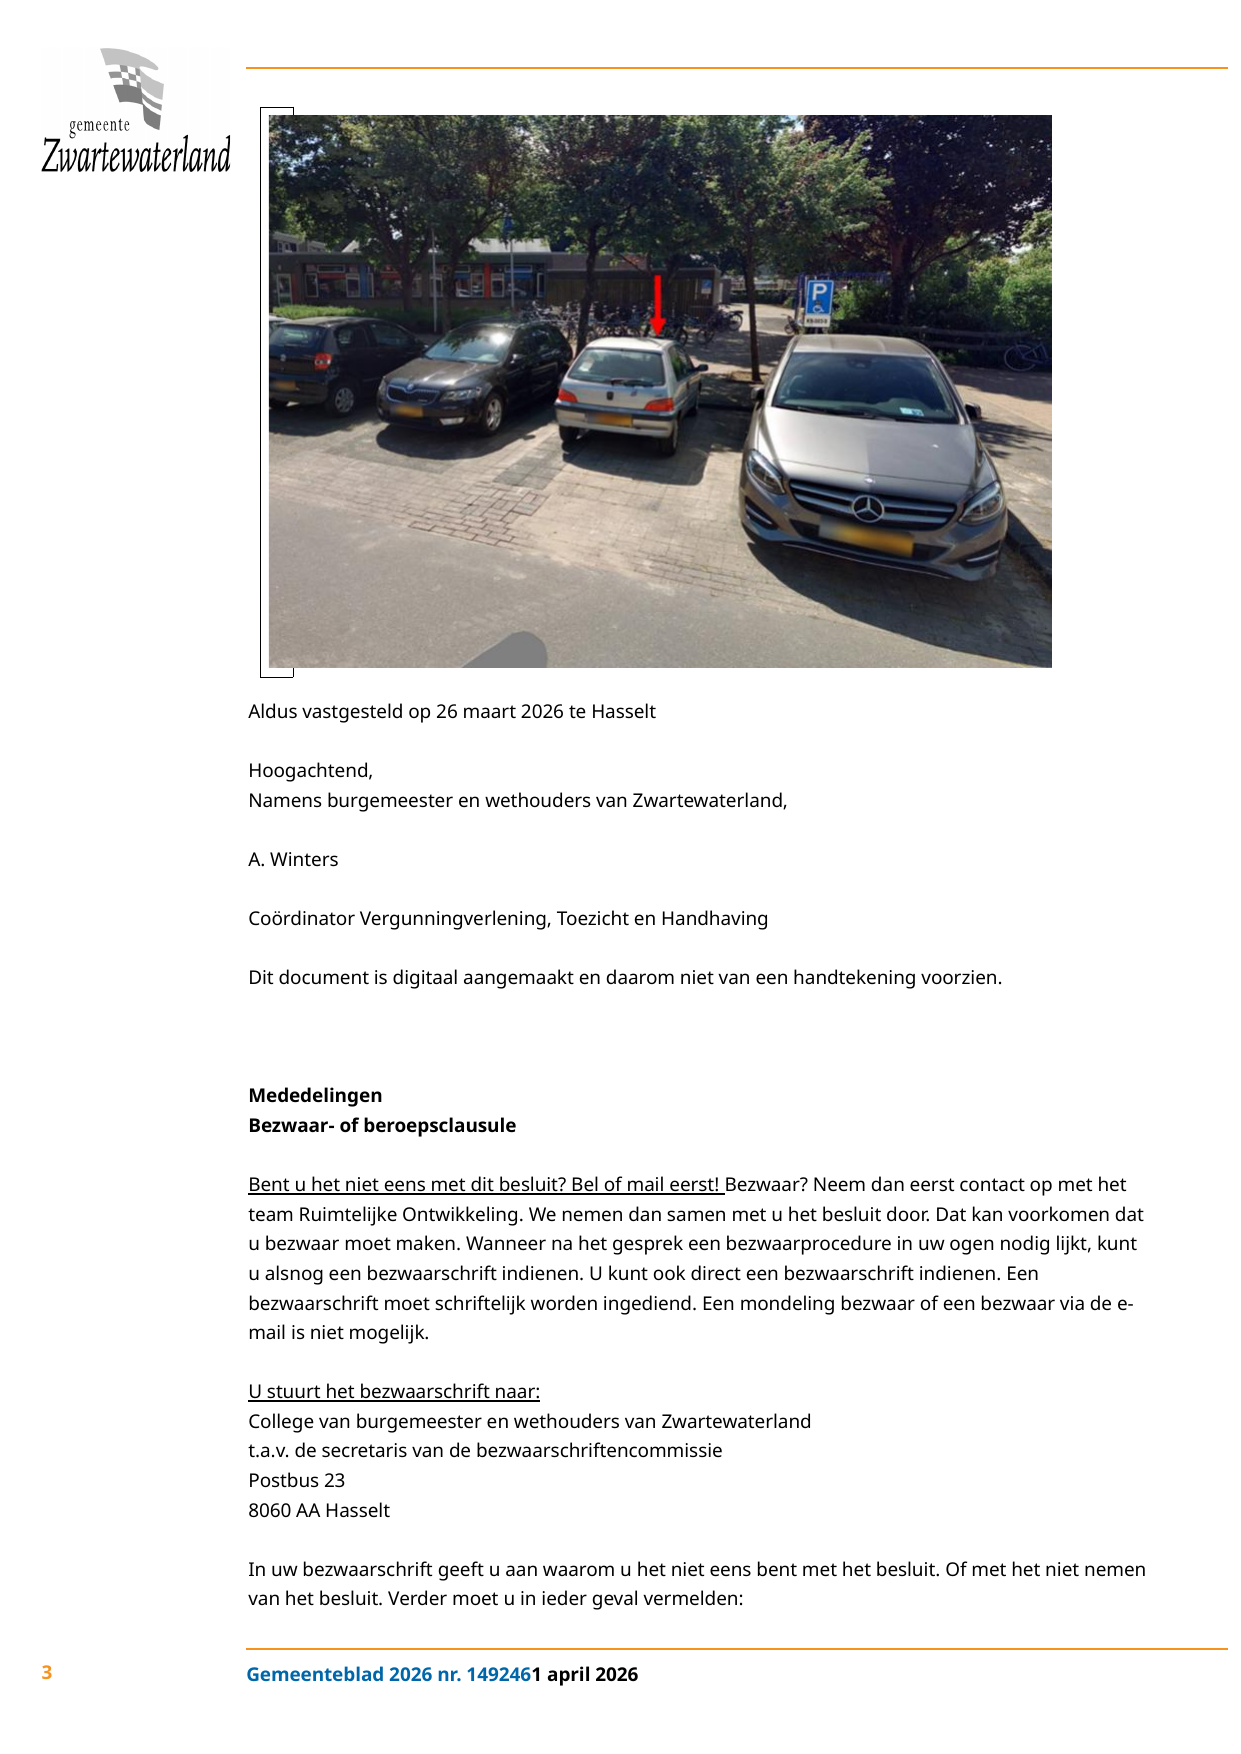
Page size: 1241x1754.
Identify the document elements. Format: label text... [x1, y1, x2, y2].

text Namens burgemeester en wethouders van Zwartewaterland, [248, 787, 1152, 813]
text In uw bezwaarschrift geeft u aan waarom u het niet eens bent met het besluit. Of met het niet nemen van het besluit. Verder moet u in ieder geval vermelden: [248, 1556, 1152, 1611]
text Coördinator Vergunningverlening, Toezicht en Handhaving [248, 905, 1152, 931]
text Bent u het niet eens met dit besluit? Bel of mail eerst! Bezwaar? Neem dan eerst contact op met het team Ruimtelijke Ontwikkeling. We nemen dan samen met u het besluit door. Dat kan voorkomen dat u bezwaar moet maken. Wanneer na het gesprek een bezwaarprocedure in uw ogen nodig lijkt, kunt u alsnog een bezwaarschrift indienen. U kunt ook direct een bezwaarschrift indienen. Een bezwaarschrift moet schriftelijk worden ingediend. Een mondeling bezwaar of een bezwaar via de e-mail is niet mogelijk. [248, 1171, 1152, 1345]
text Hoogachtend, [248, 757, 1152, 783]
text U stuurt het bezwaarschrift naar: [248, 1378, 1152, 1404]
text Postbus 23 [248, 1467, 1152, 1493]
text Aldus vastgesteld op 26 maart 2026 te Hasselt [248, 698, 1152, 724]
text Mededelingen [248, 1083, 1152, 1108]
text 8060 AA Hasselt [248, 1497, 1152, 1523]
picture [268, 115, 1052, 668]
text College van burgemeester en wethouders van Zwartewaterland [248, 1408, 1152, 1434]
text Bezwaar- of beroepsclausule [248, 1112, 1152, 1138]
text A. Winters [248, 846, 1152, 872]
text Dit document is digitaal aangemaakt en daarom niet van een handtekening voorzien. [248, 964, 1152, 990]
picture [41, 47, 231, 172]
text t.a.v. de secretaris van de bezwaarschriftencommissie [248, 1438, 1152, 1463]
